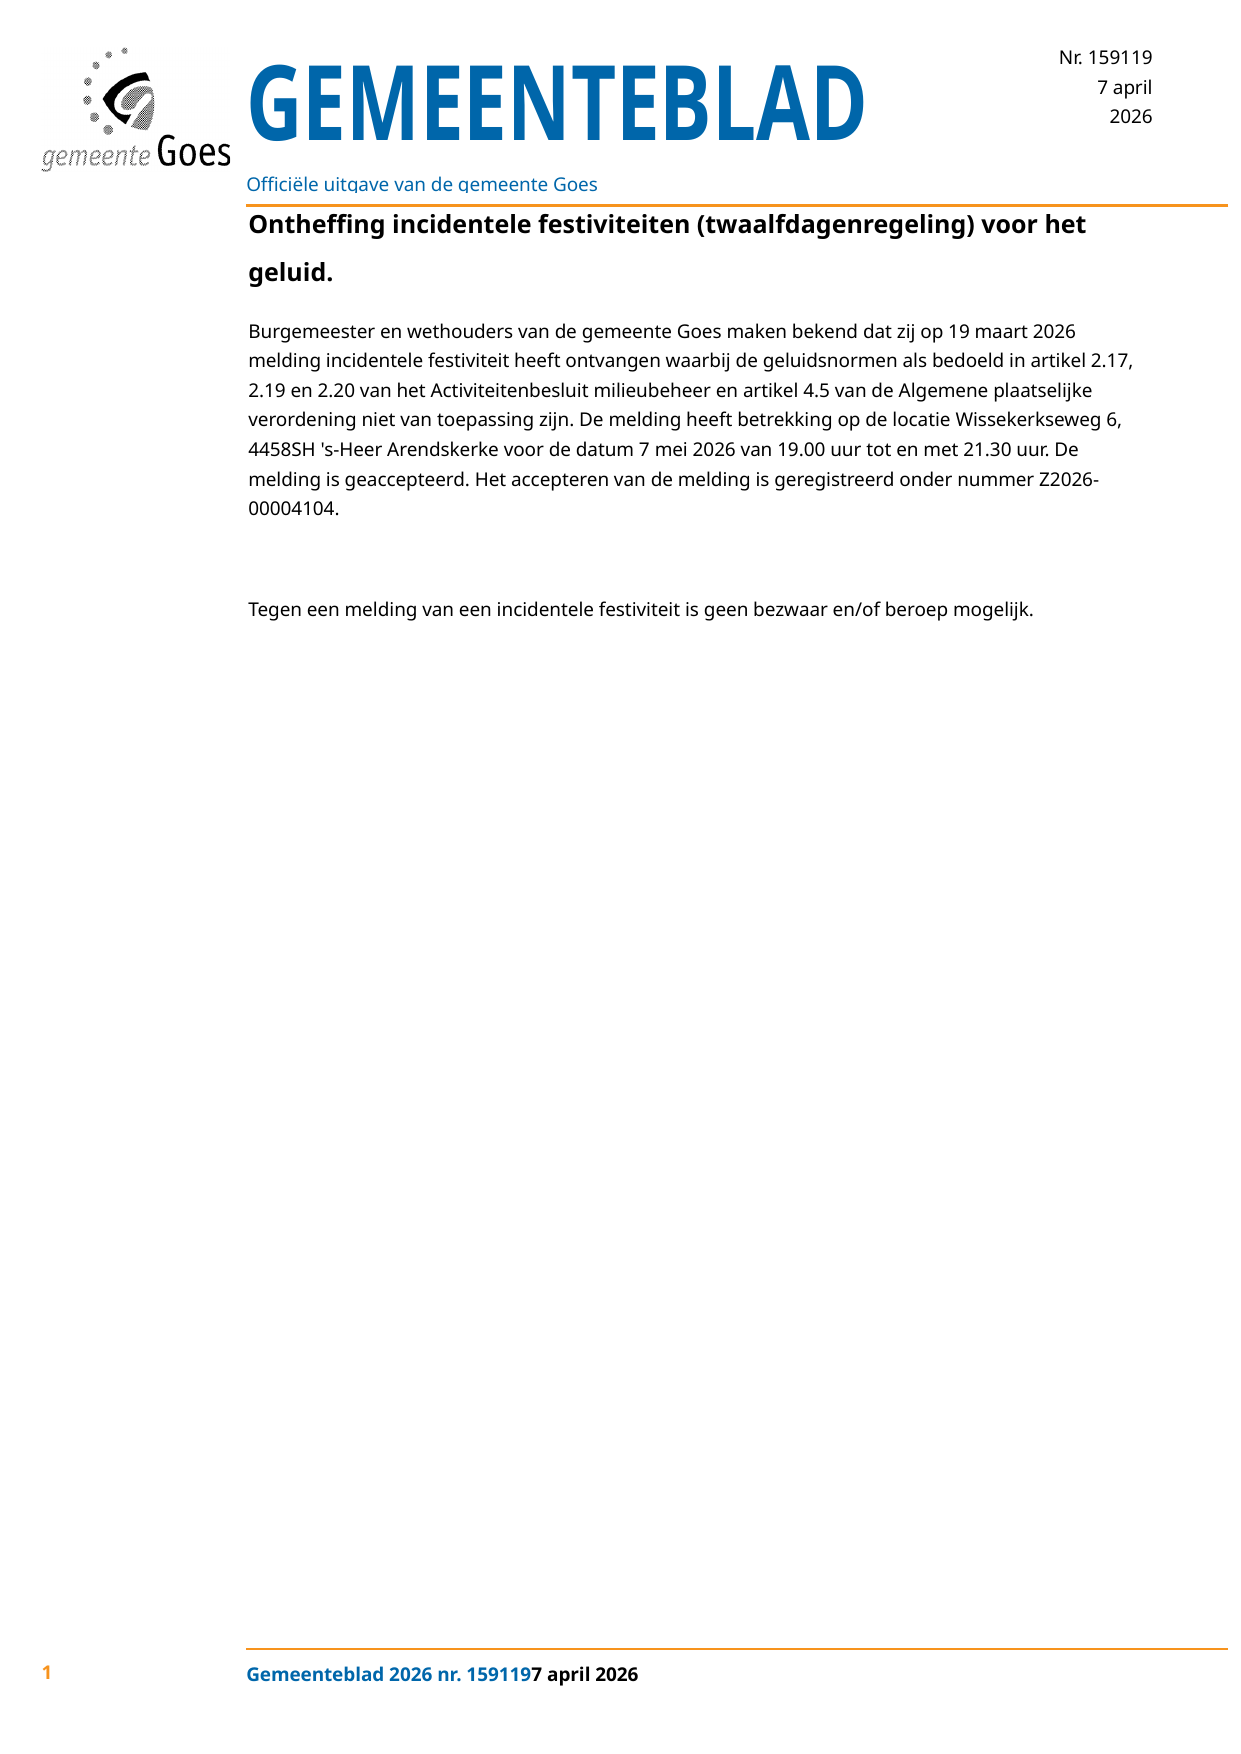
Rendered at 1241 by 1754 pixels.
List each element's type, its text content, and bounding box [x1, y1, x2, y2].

text Tegen een melding van een incidentele festiviteit is geen bezwaar en/of beroep mogelijk. [248, 596, 1152, 622]
text Ontheffing incidentele festiviteiten (twaalfdagenregeling) voor het geluid. [248, 207, 1152, 288]
text Burgemeester en wethouders van de gemeente Goes maken bekend dat zij op 19 maart 2026 melding incidentele festiviteit heeft ontvangen waarbij de geluidsnormen als bedoeld in artikel 2.17, 2.19 en 2.20 van het Activiteitenbesluit milieubeheer en artikel 4.5 van de Algemene plaatselijke verordening niet van toepassing zijn. De melding heeft betrekking op de locatie Wissekerkseweg 6, 4458SH 's-Heer Arendskerke voor de datum 7 mei 2026 van 19.00 uur tot en met 21.30 uur. De melding is geaccepteerd. Het accepteren van de melding is geregistreerd onder nummer Z2026-00004104. [248, 318, 1152, 521]
picture [41, 47, 231, 172]
